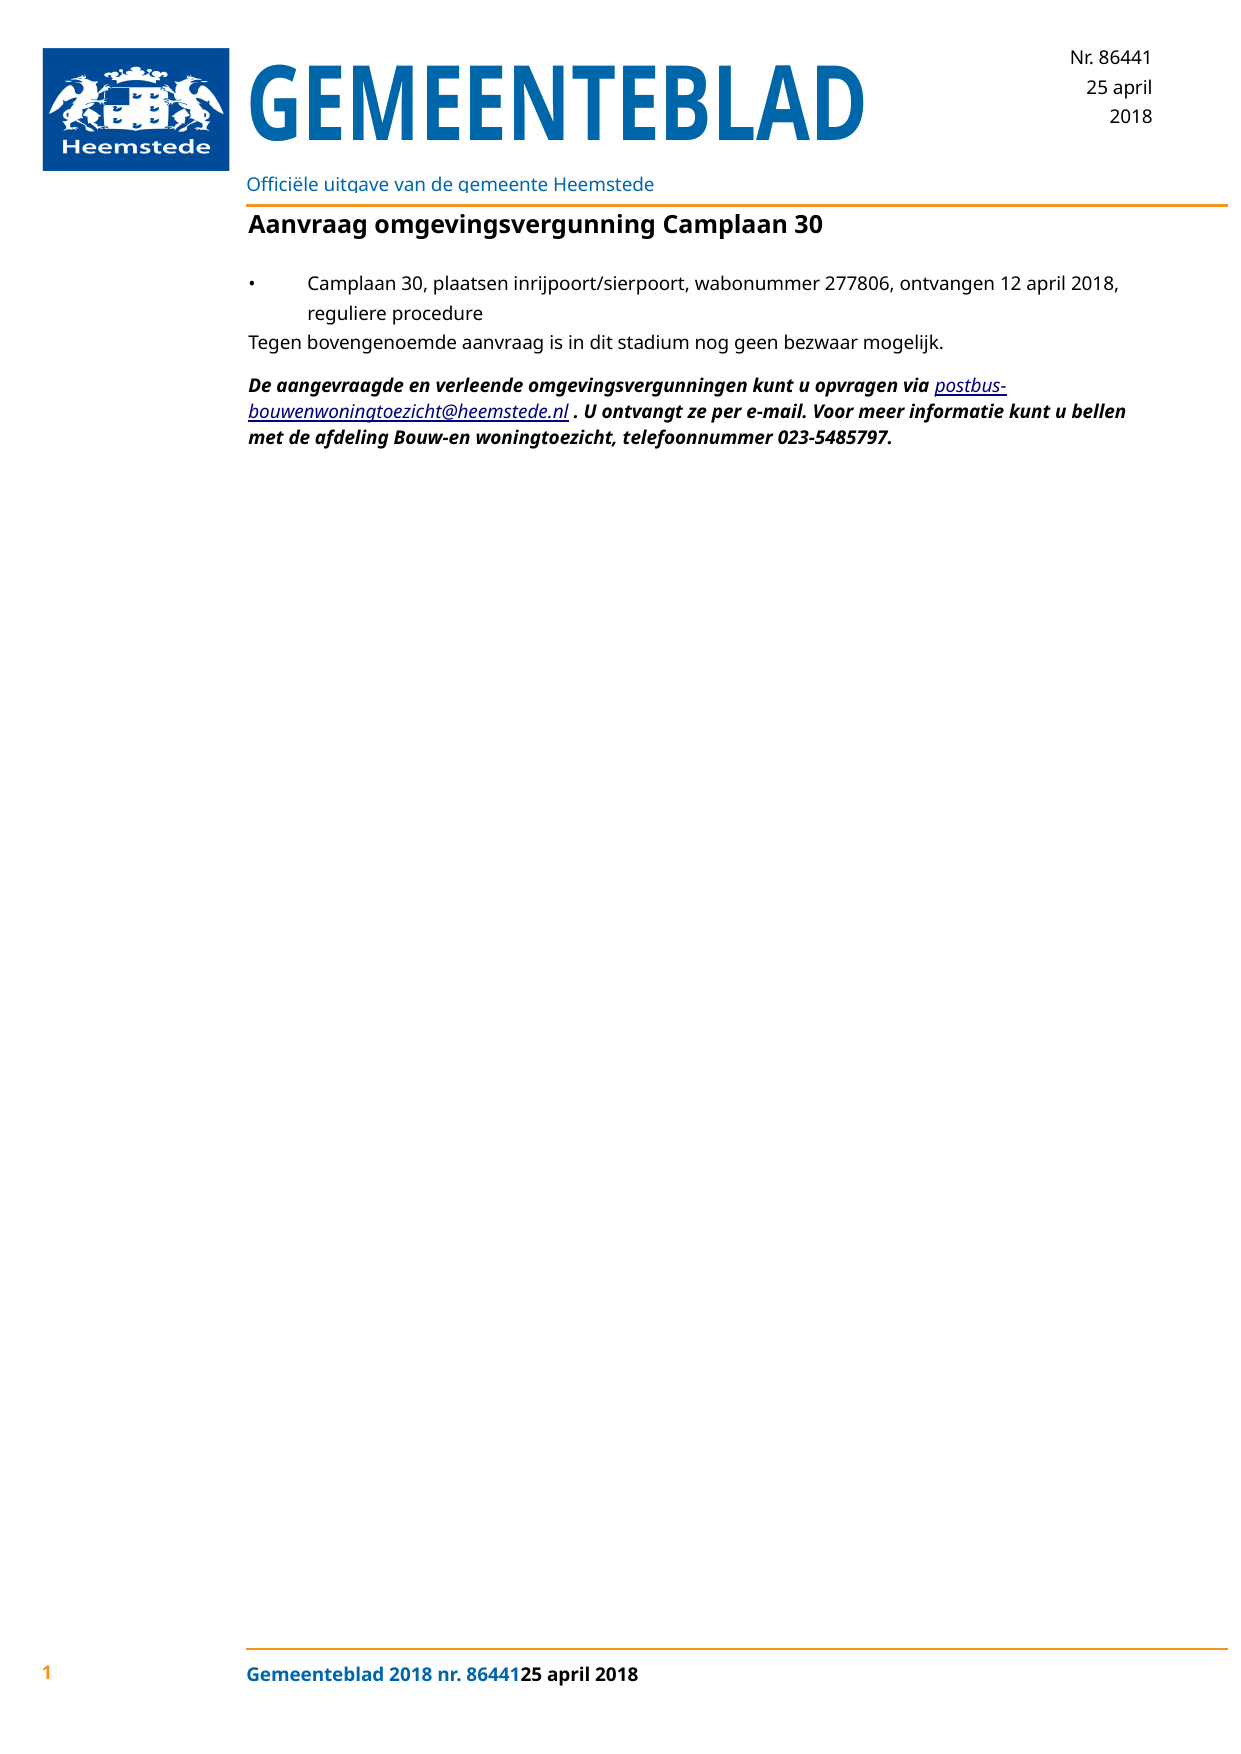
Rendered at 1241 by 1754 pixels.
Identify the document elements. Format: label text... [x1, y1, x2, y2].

text De aangevraagde en verleende omgevingsvergunningen kunt u opvragen via postbus-bouwenwoningtoezicht@heemstede.nl . U ontvangt ze per e-mail. Voor meer informatie kunt u bellen met de afdeling Bouw-en woningtoezicht, telefoonnummer 023-5485797. [248, 373, 1152, 450]
list Camplaan 30, plaatsen inrijpoort/sierpoort, wabonummer 277806, ontvangen 12 april 2018, reguliere procedure [248, 270, 1152, 326]
picture [41, 47, 231, 172]
text Tegen bovengenoemde aanvraag is in dit stadium nog geen bezwaar mogelijk. [248, 329, 1152, 355]
text Aanvraag omgevingsvergunning Camplaan 30 [248, 207, 1152, 241]
